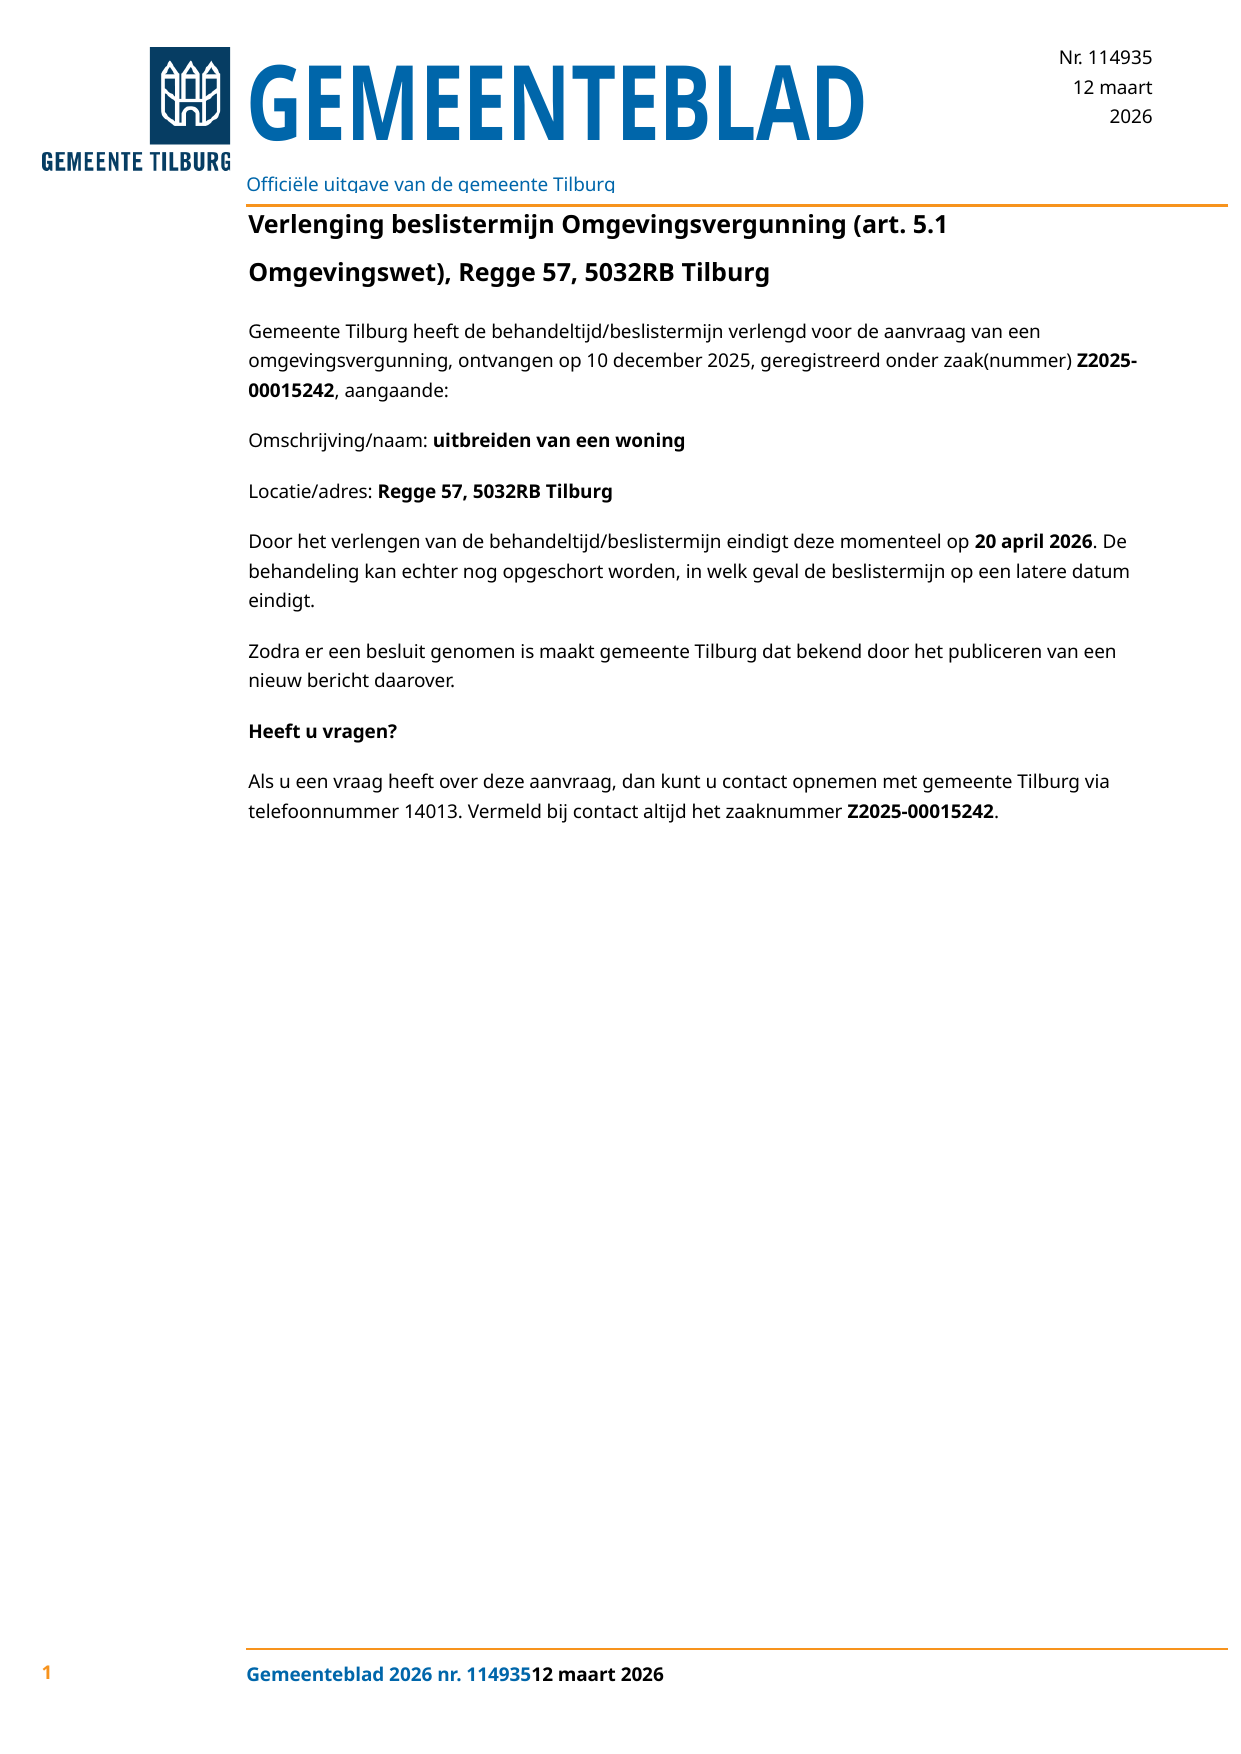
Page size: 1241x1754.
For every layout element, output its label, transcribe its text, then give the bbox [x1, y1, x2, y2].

text Gemeente Tilburg heeft de behandeltijd/beslistermijn verlengd voor de aanvraag van een omgevingsvergunning, ontvangen op 10 december 2025, geregistreerd onder zaak(nummer) Z2025-00015242, aangaande: [248, 318, 1152, 403]
picture [41, 47, 231, 172]
text Door het verlengen van de behandeltijd/beslistermijn eindigt deze momenteel op 20 april 2026. De behandeling kan echter nog opgeschort worden, in welk geval de beslistermijn op een latere datum eindigt. [248, 528, 1152, 613]
text Omschrijving/naam: uitbreiden van een woning [248, 427, 1152, 453]
text Als u een vraag heeft over deze aanvraag, dan kunt u contact opnemen met gemeente Tilburg via telefoonnummer 14013. Vermeld bij contact altijd het zaaknummer Z2025-00015242. [248, 768, 1152, 824]
text Heeft u vragen? [248, 718, 1152, 744]
text Locatie/adres: Regge 57, 5032RB Tilburg [248, 478, 1152, 504]
text Verlenging beslistermijn Omgevingsvergunning (art. 5.1 Omgevingswet), Regge 57, 5032RB Tilburg [248, 207, 1152, 288]
text Zodra er een besluit genomen is maakt gemeente Tilburg dat bekend door het publiceren van een nieuw bericht daarover. [248, 638, 1152, 693]
